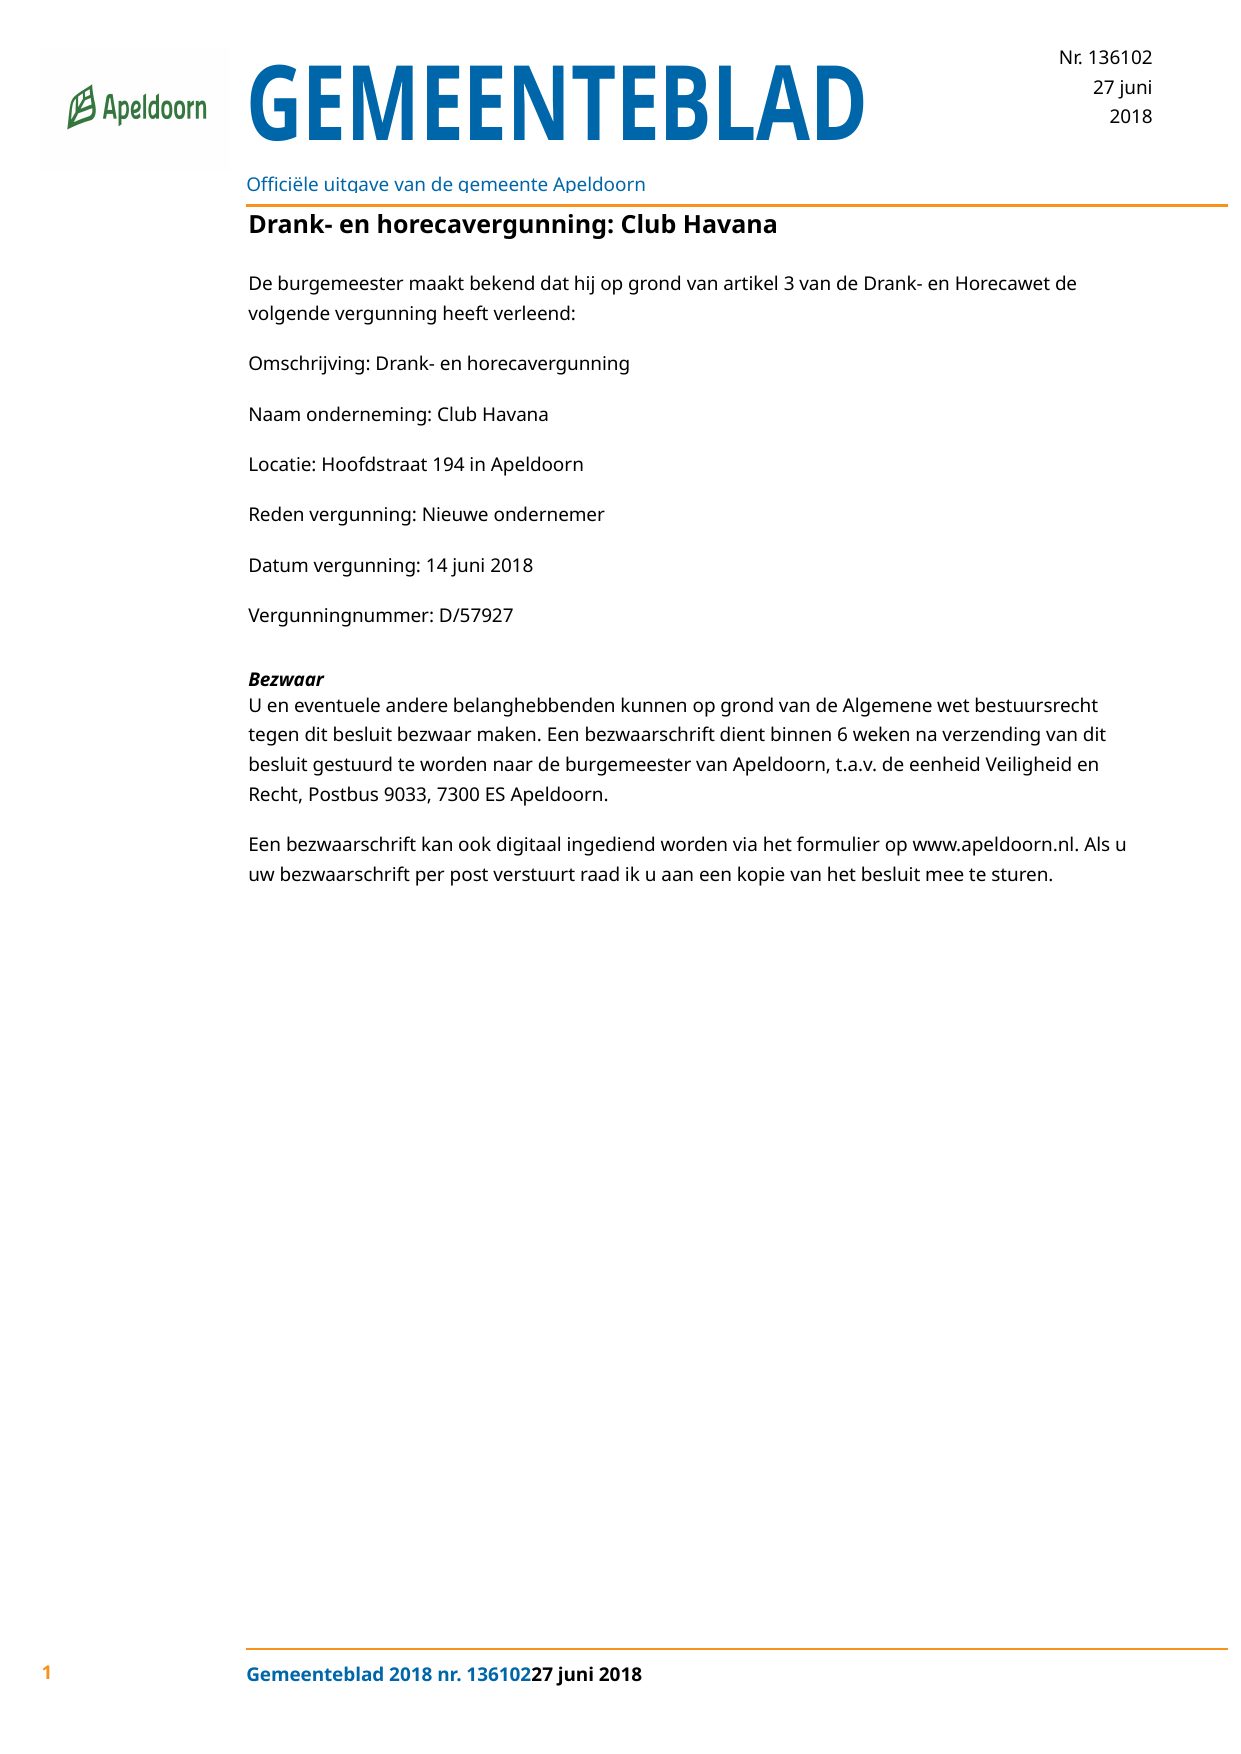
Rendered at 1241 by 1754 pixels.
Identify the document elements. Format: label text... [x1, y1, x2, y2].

picture [41, 47, 231, 172]
text Omschrijving: Drank- en horecavergunning [248, 350, 1152, 376]
text Naam onderneming: Club Havana [248, 401, 1152, 426]
text Datum vergunning: 14 juni 2018 [248, 552, 1152, 578]
text Vergunningnummer: D/57927 [248, 602, 1152, 628]
text U en eventuele andere belanghebbenden kunnen op grond van de Algemene wet bestuursrecht tegen dit besluit bezwaar maken. Een bezwaarschrift dient binnen 6 weken na verzending van dit besluit gestuurd te worden naar de burgemeester van Apeldoorn, t.a.v. de eenheid Veiligheid en Recht, Postbus 9033, 7300 ES Apeldoorn. [248, 692, 1152, 807]
text Bezwaar [248, 666, 1152, 692]
text Locatie: Hoofdstraat 194 in Apeldoorn [248, 451, 1152, 477]
text Reden vergunning: Nieuwe ondernemer [248, 502, 1152, 527]
text De burgemeester maakt bekend dat hij op grond van artikel 3 van de Drank- en Horecawet de volgende vergunning heeft verleend: [248, 270, 1152, 326]
text Een bezwaarschrift kan ook digitaal ingediend worden via het formulier op www.apeldoorn.nl. Als u uw bezwaarschrift per post verstuurt raad ik u aan een kopie van het besluit mee te sturen. [248, 831, 1152, 887]
text Drank- en horecavergunning: Club Havana [248, 207, 1152, 241]
